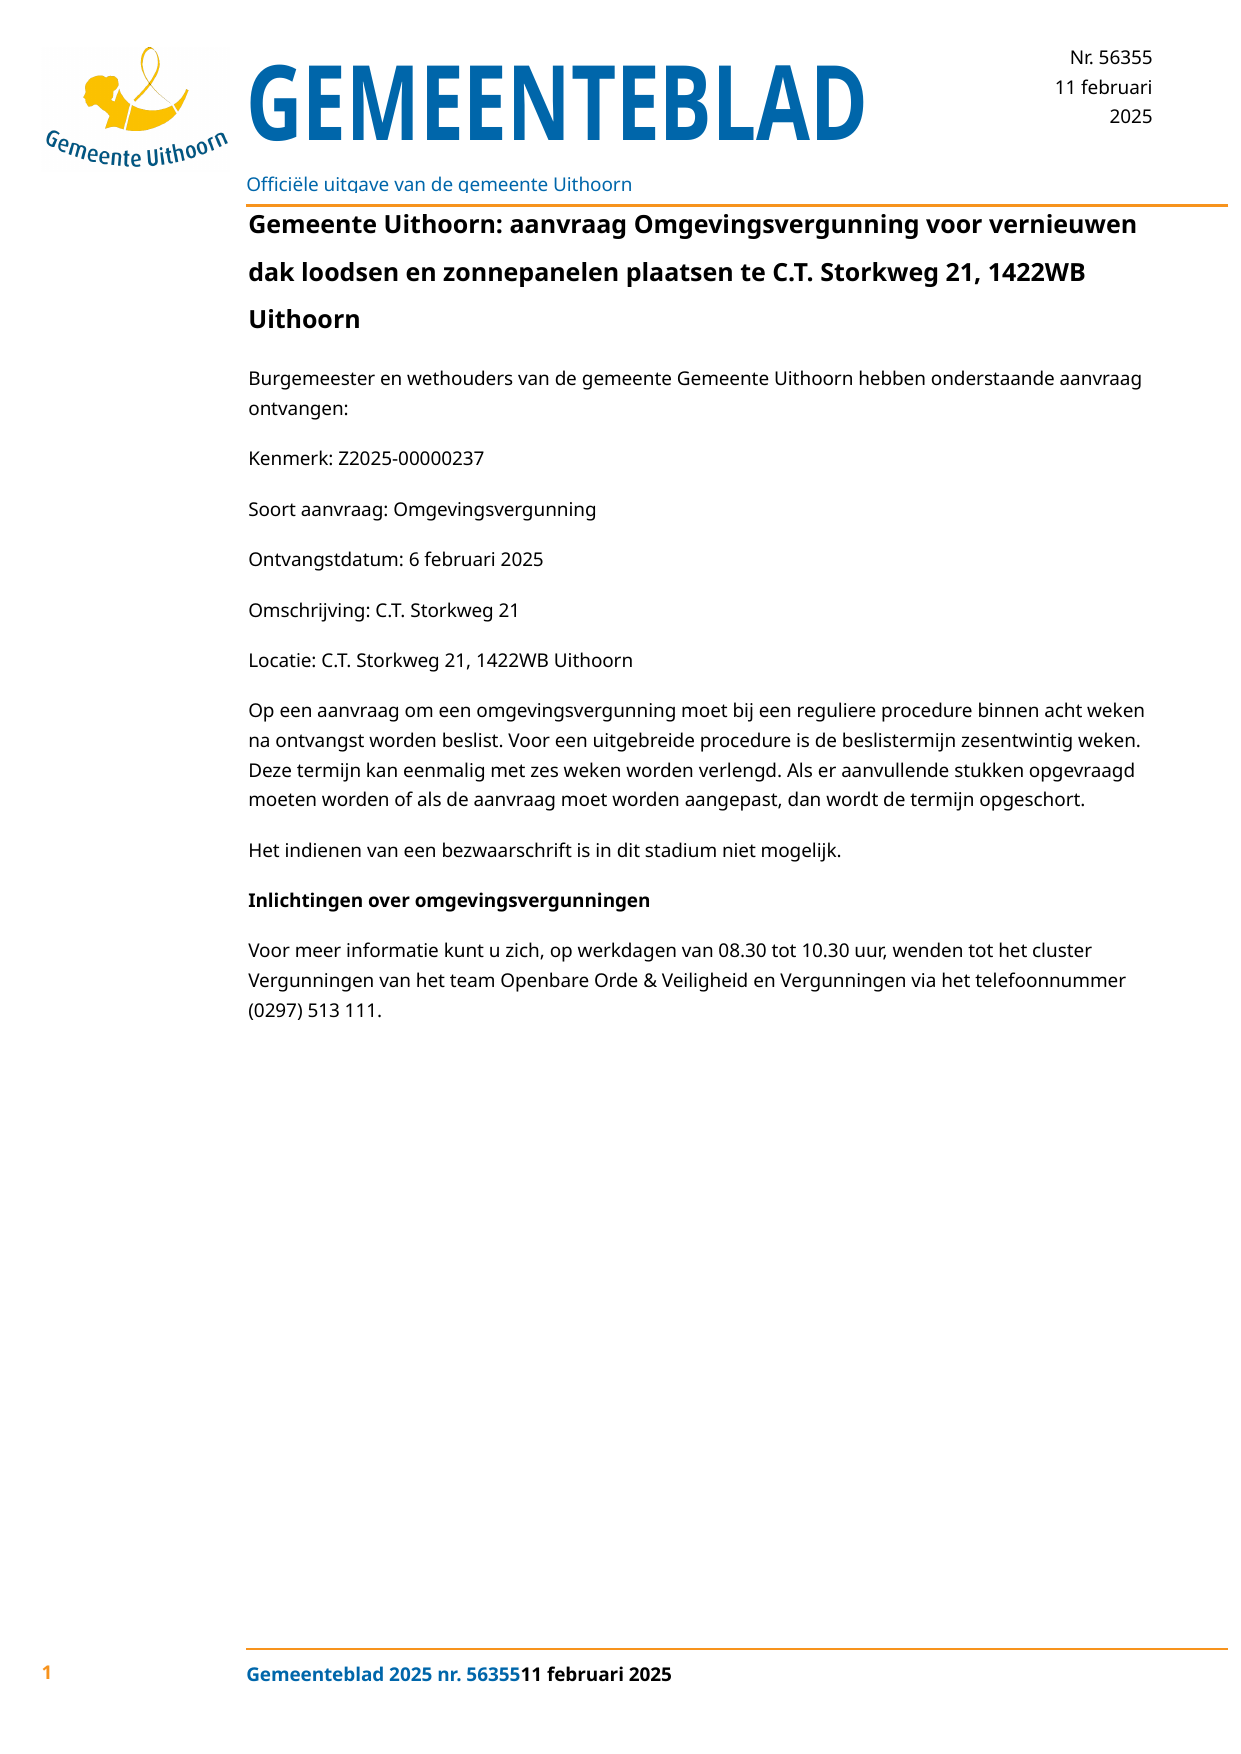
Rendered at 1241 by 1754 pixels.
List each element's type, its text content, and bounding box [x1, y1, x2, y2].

picture [41, 47, 231, 172]
text Locatie: C.T. Storkweg 21, 1422WB Uithoorn [248, 647, 1152, 673]
text Soort aanvraag: Omgevingsvergunning [248, 496, 1152, 522]
text Ontvangstdatum: 6 februari 2025 [248, 546, 1152, 572]
text Burgemeester en wethouders van de gemeente Gemeente Uithoorn hebben onderstaande aanvraag ontvangen: [248, 366, 1152, 421]
text Kenmerk: Z2025-00000237 [248, 446, 1152, 471]
text Inlichtingen over omgevingsvergunningen [248, 887, 1152, 913]
text Op een aanvraag om een omgevingsvergunning moet bij een reguliere procedure binnen acht weken na ontvangst worden beslist. Voor een uitgebreide procedure is de beslistermijn zesentwintig weken. Deze termijn kan eenmalig met zes weken worden verlengd. Als er aanvullende stukken opgevraagd moeten worden of als de aanvraag moet worden aangepast, dan wordt de termijn opgeschort. [248, 698, 1152, 812]
text Omschrijving: C.T. Storkweg 21 [248, 597, 1152, 622]
text Gemeente Uithoorn: aanvraag Omgevingsvergunning voor vernieuwen dak loodsen en zonnepanelen plaatsen te C.T. Storkweg 21, 1422WB Uithoorn [248, 207, 1152, 336]
text Voor meer informatie kunt u zich, op werkdagen van 08.30 tot 10.30 uur, wenden tot het cluster Vergunningen van het team Openbare Orde & Veiligheid en Vergunningen via het telefoonnummer (0297) 513 111. [248, 938, 1152, 1022]
text Het indienen van een bezwaarschrift is in dit stadium niet mogelijk. [248, 837, 1152, 862]
